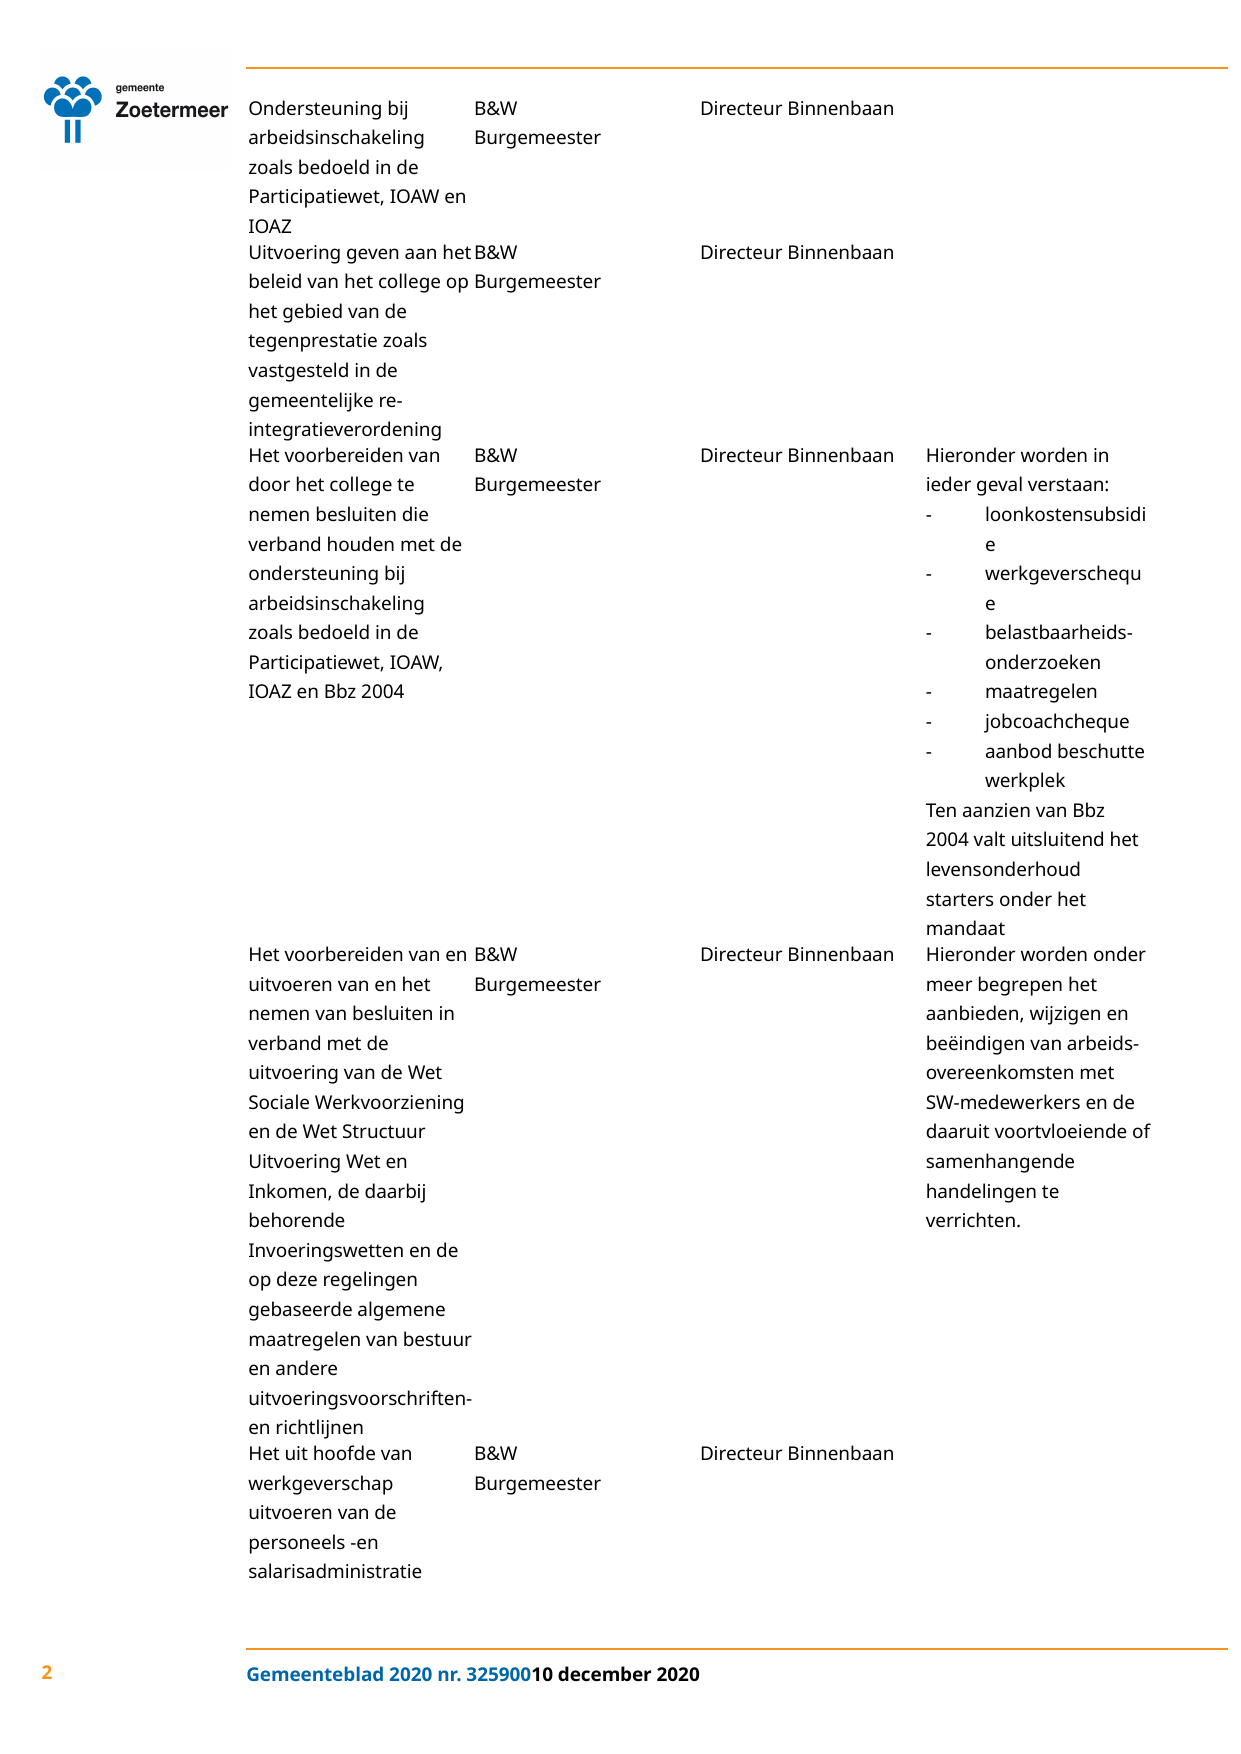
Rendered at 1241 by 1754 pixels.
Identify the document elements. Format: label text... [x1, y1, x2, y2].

table_cell Directeur Binnenbaan [700, 95, 926, 239]
table_cell Directeur Binnenbaan [700, 1440, 926, 1584]
table_cell Het uit hoofde van werkgeverschap uitvoeren van de personeels -en salarisadministratie [248, 1440, 474, 1584]
picture [41, 47, 231, 172]
table_cell Het voorbereiden van door het college te nemen besluiten die verband houden met de ondersteuning bij arbeidsinschakeling zoals bedoeld in de Participatiewet, IOAW, IOAZ en Bbz 2004 [248, 442, 474, 941]
table_cell [926, 239, 1152, 442]
table_cell Het voorbereiden van en uitvoeren van en het nemen van besluiten in verband met de uitvoering van de Wet Sociale Werkvoorziening en de Wet Structuur Uitvoering Wet en Inkomen, de daarbij behorende Invoeringswetten en de op deze regelingen gebaseerde algemene maatregelen van bestuur en andere uitvoeringsvoorschriften- en richtlijnen [248, 941, 474, 1440]
table_cell Directeur Binnenbaan [700, 239, 926, 442]
table_cell Directeur Binnenbaan [700, 941, 926, 1440]
table_cell B&W Burgemeester [474, 442, 700, 941]
table_cell Ondersteuning bij arbeidsinschakeling zoals bedoeld in de Participatiewet, IOAW en IOAZ [248, 95, 474, 239]
table_cell [926, 95, 1152, 239]
table_cell B&W Burgemeester [474, 941, 700, 1440]
table_cell Hieronder worden onder meer begrepen het aanbieden, wijzigen en beëindigen van arbeids-overeenkomsten met SW-medewerkers en de daaruit voortvloeiende of samenhangende handelingen te verrichten. [926, 941, 1152, 1440]
table_cell B&W Burgemeester [474, 95, 700, 239]
table_cell Hieronder worden in ieder geval verstaan: loonkostensubsidie werkgeverscheque belastbaarheids-onderzoeken maatregelen jobcoachcheque aanbod beschutte werkplek Ten aanzien van Bbz 2004 valt uitsluitend het levensonderhoud starters onder het mandaat [926, 442, 1152, 941]
table_cell Uitvoering geven aan het beleid van het college op het gebied van de tegenprestatie zoals vastgesteld in de gemeentelijke re-integratieverordening [248, 239, 474, 442]
table_cell B&W Burgemeester [474, 1440, 700, 1584]
table_cell Directeur Binnenbaan [700, 442, 926, 941]
table_cell [926, 1440, 1152, 1584]
table_cell B&W Burgemeester [474, 239, 700, 442]
